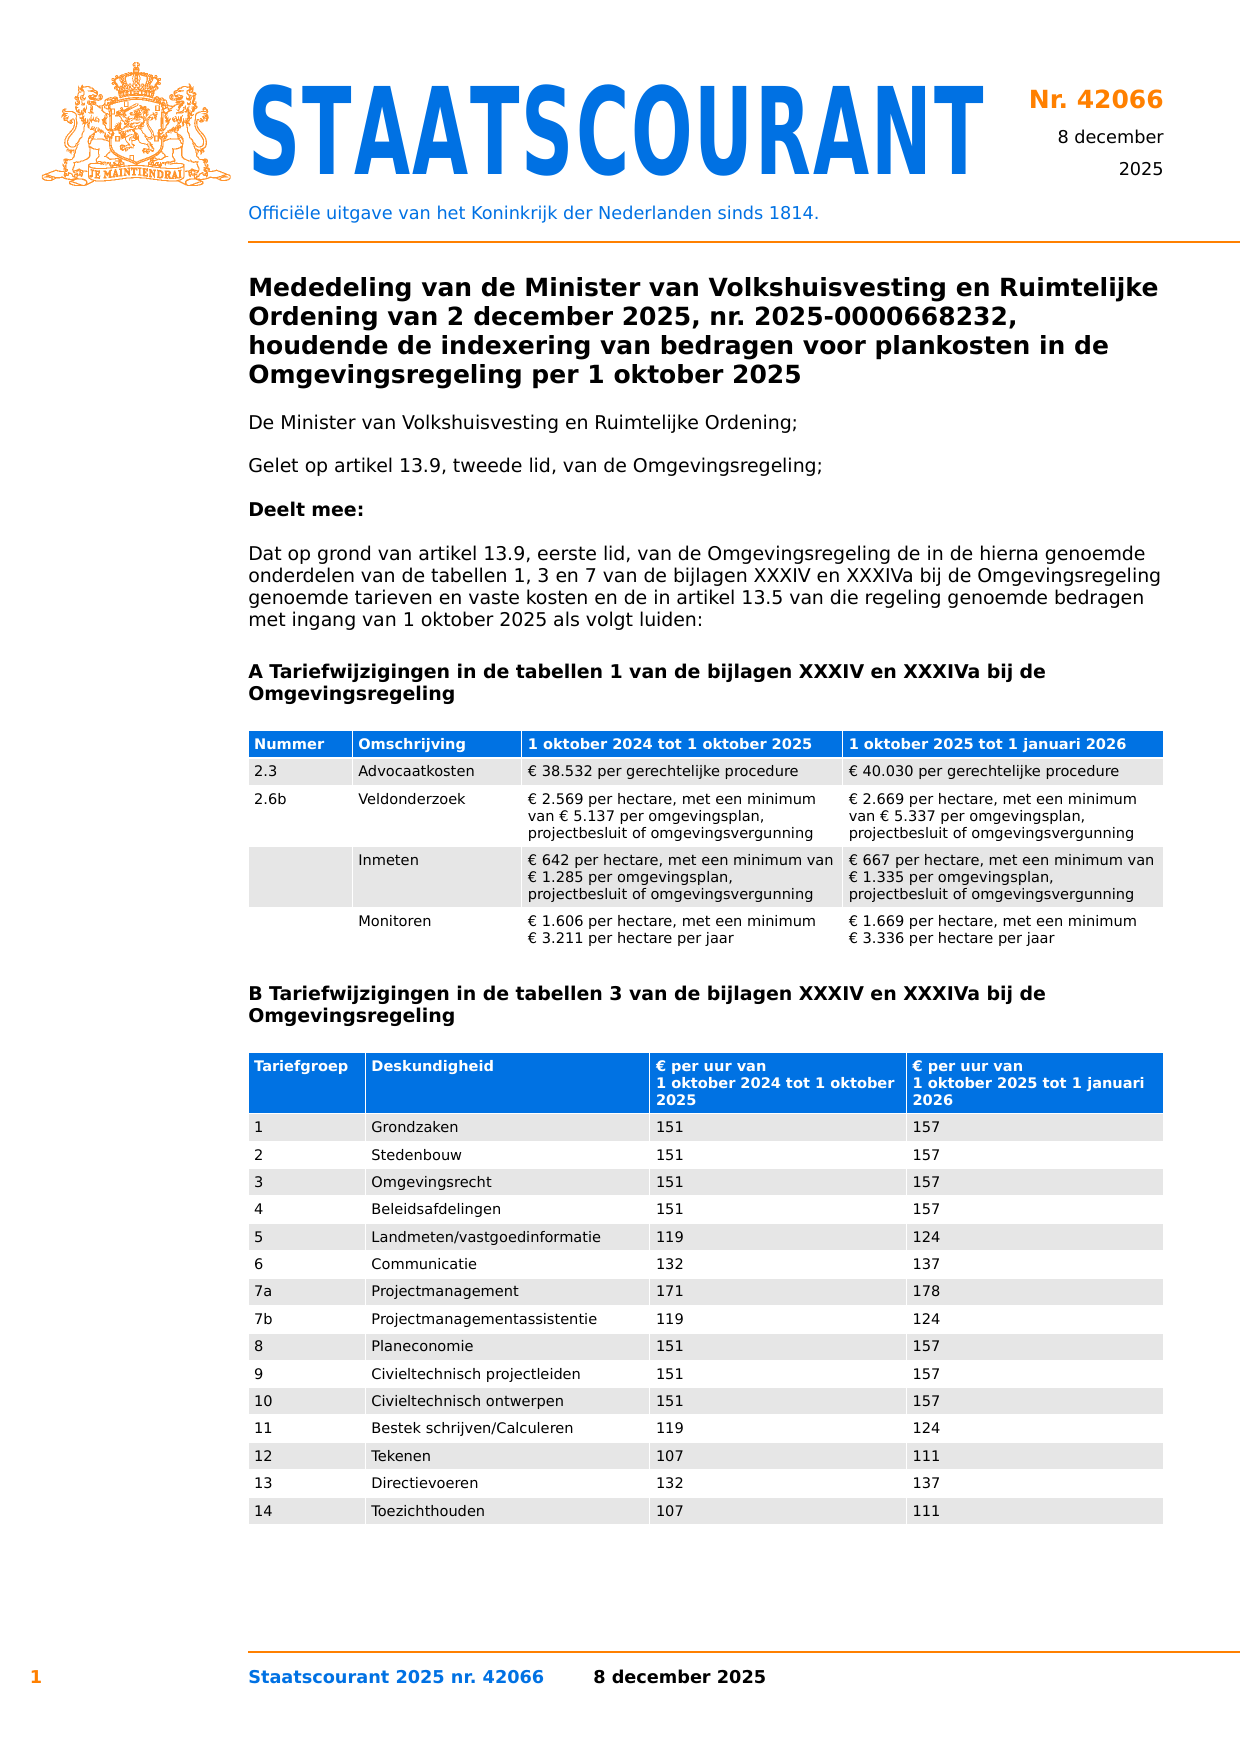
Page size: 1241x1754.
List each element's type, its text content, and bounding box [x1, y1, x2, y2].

table_header Nummer [249, 731, 352, 757]
table_cell 171 [650, 1279, 906, 1305]
table_cell Monitoren [353, 909, 521, 952]
table_cell 157 [907, 1361, 1163, 1387]
table_cell 157 [907, 1169, 1163, 1195]
text Dat op grond van artikel 13.9, eerste lid, van de Omgevingsregeling de in de hierna genoemde onderdelen van de tabellen 1, 3 en 7 van de bijlagen XXXIV en XXXIVa bij de Omgevingsregeling genoemde tarieven en vaste kosten en de in artikel 13.5 van die regeling genoemde bedragen met ingang van 1 oktober 2025 als volgt luiden: [248, 543, 1163, 631]
table_cell 2.6b [249, 786, 352, 846]
table_cell 13 [249, 1470, 365, 1497]
table_cell Tekenen [366, 1443, 649, 1469]
table_cell 5 [249, 1224, 365, 1250]
table_cell Officiële uitgave van het Koninkrijk der Nederlanden sinds 1814. [248, 203, 1240, 241]
table_cell 7b [249, 1306, 365, 1332]
table_cell Stedenbouw [366, 1142, 649, 1168]
table_header € per uur van 1 oktober 2025 tot 1 januari 2026 [907, 1053, 1163, 1113]
table_cell 157 [907, 1114, 1163, 1141]
table_cell 6 [249, 1251, 365, 1278]
table_cell Civieltechnisch ontwerpen [366, 1388, 649, 1414]
table_cell 157 [907, 1196, 1163, 1223]
table_cell 151 [650, 1388, 906, 1414]
table_header 1 oktober 2025 tot 1 januari 2026 [843, 731, 1163, 757]
subtitle B Tariefwijzigingen in de tabellen 3 van de bijlagen XXXIV en XXXIVa bij de Omgevingsregeling [248, 983, 1163, 1027]
table_cell 119 [650, 1224, 906, 1250]
text Gelet op artikel 13.9, tweede lid, van de Omgevingsregeling; [248, 455, 1163, 477]
picture [41, 62, 231, 186]
table_cell € 2.669 per hectare, met een minimum van € 5.337 per omgevingsplan, projectbesluit of omgevingsvergunning [843, 786, 1163, 846]
table_cell 1 [249, 1114, 365, 1141]
table_cell 151 [650, 1114, 906, 1141]
subtitle Mededeling van de Minister van Volkshuisvesting en Ruimtelijke Ordening van 2 december 2025, nr. 2025-0000668232, houdende de indexering van bedragen voor plankosten in de Omgevingsregeling per 1 oktober 2025 [248, 273, 1163, 390]
subtitle A Tariefwijzigingen in de tabellen 1 van de bijlagen XXXIV en XXXIVa bij de Omgevingsregeling [248, 661, 1163, 705]
table_header Nr. 42066 [998, 62, 1240, 121]
table_cell € 642 per hectare, met een minimum van € 1.285 per omgevingsplan, projectbesluit of omgevingsvergunning [522, 847, 842, 907]
table_header Omschrijving [353, 731, 521, 757]
table_cell 157 [907, 1334, 1163, 1360]
table_cell 151 [650, 1196, 906, 1223]
table_cell 124 [907, 1416, 1163, 1442]
table_header Tariefgroep [249, 1053, 365, 1113]
table_cell 151 [650, 1361, 906, 1387]
table_cell 11 [249, 1416, 365, 1442]
table_cell Planeconomie [366, 1334, 649, 1360]
table_cell Civieltechnisch projectleiden [366, 1361, 649, 1387]
table_header 1 oktober 2024 tot 1 oktober 2025 [522, 731, 842, 757]
table_cell 111 [907, 1443, 1163, 1469]
table_cell 2025 [998, 153, 1240, 203]
table_cell 137 [907, 1251, 1163, 1278]
table_cell 107 [650, 1443, 906, 1469]
table_cell Grondzaken [366, 1114, 649, 1141]
table_cell 107 [650, 1498, 906, 1524]
table_cell Inmeten [353, 847, 521, 907]
table_cell [249, 909, 352, 952]
table_cell € 40.030 per gerechtelijke procedure [843, 759, 1163, 785]
table_cell Toezichthouden [366, 1498, 649, 1524]
table_header € per uur van 1 oktober 2024 tot 1 oktober 2025 [650, 1053, 906, 1113]
table_header STAATSCOURANT [248, 62, 998, 203]
table_cell Directievoeren [366, 1470, 649, 1497]
table_cell 151 [650, 1142, 906, 1168]
table_header [25, 62, 248, 241]
table_cell 137 [907, 1470, 1163, 1497]
table_cell 124 [907, 1224, 1163, 1250]
table_cell € 2.569 per hectare, met een minimum van € 5.137 per omgevingsplan, projectbesluit of omgevingsvergunning [522, 786, 842, 846]
table_cell 8 [249, 1334, 365, 1360]
table_cell Veldonderzoek [353, 786, 521, 846]
table_cell 132 [650, 1470, 906, 1497]
table_cell 8 december [998, 121, 1240, 153]
table_cell Communicatie [366, 1251, 649, 1278]
table_cell 2 [249, 1142, 365, 1168]
table_cell € 1.606 per hectare, met een minimum € 3.211 per hectare per jaar [522, 909, 842, 952]
table_cell 10 [249, 1388, 365, 1414]
table_cell Beleidsafdelingen [366, 1196, 649, 1223]
table_cell 4 [249, 1196, 365, 1223]
table_cell 124 [907, 1306, 1163, 1332]
table_cell Omgevingsrecht [366, 1169, 649, 1195]
table_cell 14 [249, 1498, 365, 1524]
table_cell 157 [907, 1142, 1163, 1168]
table_cell 151 [650, 1334, 906, 1360]
table_cell 119 [650, 1306, 906, 1332]
table_cell 12 [249, 1443, 365, 1469]
table_cell Landmeten/vastgoedinformatie [366, 1224, 649, 1250]
table_cell 157 [907, 1388, 1163, 1414]
table_cell Projectmanagementassistentie [366, 1306, 649, 1332]
table_cell Advocaatkosten [353, 759, 521, 785]
table_cell 119 [650, 1416, 906, 1442]
table_cell 9 [249, 1361, 365, 1387]
text De Minister van Volkshuisvesting en Ruimtelijke Ordening; [248, 412, 1163, 433]
table_cell 151 [650, 1169, 906, 1195]
table_cell 2.3 [249, 759, 352, 785]
table_cell Bestek schrijven/Calculeren [366, 1416, 649, 1442]
text Deelt mee: [248, 499, 1163, 521]
table_cell 132 [650, 1251, 906, 1278]
table_cell € 38.532 per gerechtelijke procedure [522, 759, 842, 785]
table_cell 7a [249, 1279, 365, 1305]
table_cell 3 [249, 1169, 365, 1195]
table_cell € 667 per hectare, met een minimum van € 1.335 per omgevingsplan, projectbesluit of omgevingsvergunning [843, 847, 1163, 907]
table_cell 111 [907, 1498, 1163, 1524]
table_cell Projectmanagement [366, 1279, 649, 1305]
table_cell 178 [907, 1279, 1163, 1305]
table_header Deskundigheid [366, 1053, 649, 1113]
table_cell [249, 847, 352, 907]
table_cell € 1.669 per hectare, met een minimum € 3.336 per hectare per jaar [843, 909, 1163, 952]
